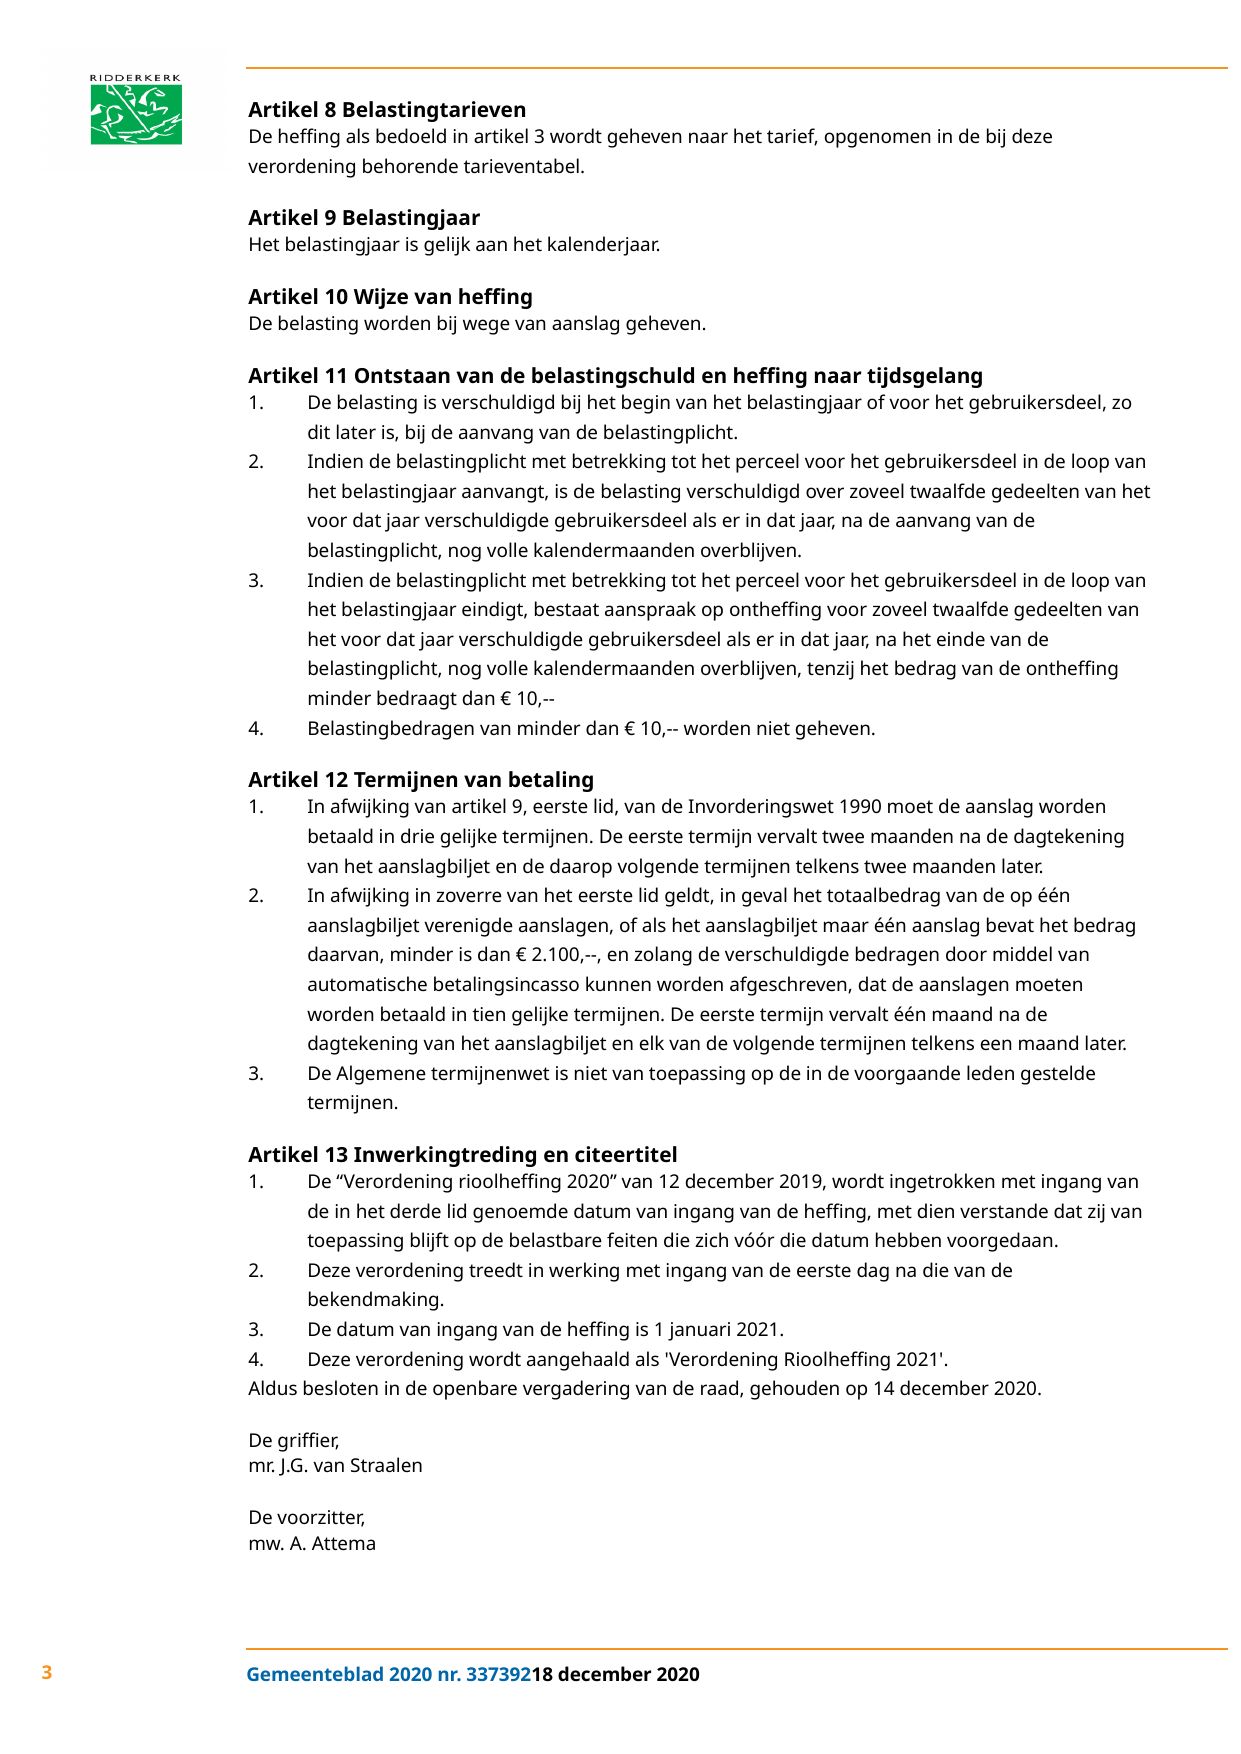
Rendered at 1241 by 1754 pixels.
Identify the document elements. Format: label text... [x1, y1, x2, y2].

text De belasting worden bij wege van aanslag geheven. [248, 311, 1152, 336]
text De voorzitter, [248, 1504, 1152, 1530]
list Indien de belastingplicht met betrekking tot het perceel voor het gebruikersdeel in de loop van het belastingjaar eindigt, bestaat aanspraak op ontheffing voor zoveel twaalfde gedeelten van het voor dat jaar verschuldigde gebruikersdeel als er in dat jaar, na het einde van de belastingplicht, nog volle kalendermaanden overblijven, tenzij het bedrag van de ontheffing minder bedraagt dan € 10,-- [248, 567, 1152, 711]
text Artikel 12 Termijnen van betaling [248, 765, 1152, 794]
text Artikel 9 Belastingjaar [248, 203, 1152, 232]
text Aldus besloten in de openbare vergadering van de raad, gehouden op 14 december 2020. [248, 1375, 1152, 1401]
list In afwijking van artikel 9, eerste lid, van de Invorderingswet 1990 moet de aanslag worden betaald in drie gelijke termijnen. De eerste termijn vervalt twee maanden na de dagtekening van het aanslagbiljet en de daarop volgende termijnen telkens twee maanden later. [248, 794, 1152, 878]
text Artikel 10 Wijze van heffing [248, 282, 1152, 311]
list De datum van ingang van de heffing is 1 januari 2021. [248, 1316, 1152, 1342]
text Het belastingjaar is gelijk aan het kalenderjaar. [248, 232, 1152, 257]
text mr. J.G. van Straalen [248, 1453, 1152, 1478]
text Artikel 11 Ontstaan van de belastingschuld en heffing naar tijdsgelang [248, 361, 1152, 389]
list Indien de belastingplicht met betrekking tot het perceel voor het gebruikersdeel in de loop van het belastingjaar aanvangt, is de belasting verschuldigd over zoveel twaalfde gedeelten van het voor dat jaar verschuldigde gebruikersdeel als er in dat jaar, na de aanvang van de belastingplicht, nog volle kalendermaanden overblijven. [248, 448, 1152, 563]
text Artikel 13 Inwerkingtreding en citeertitel [248, 1140, 1152, 1168]
list De “Verordening rioolheffing 2020” van 12 december 2019, wordt ingetrokken met ingang van de in het derde lid genoemde datum van ingang van de heffing, met dien verstande dat zij van toepassing blijft op de belastbare feiten die zich vóór die datum hebben voorgedaan. [248, 1168, 1152, 1253]
text De griffier, [248, 1427, 1152, 1453]
list Belastingbedragen van minder dan € 10,-- worden niet geheven. [248, 715, 1152, 741]
list Deze verordening treedt in werking met ingang van de eerste dag na die van de bekendmaking. [248, 1257, 1152, 1312]
text Artikel 8 Belastingtarieven [248, 95, 1152, 123]
text mw. A. Attema [248, 1530, 1152, 1556]
list In afwijking in zoverre van het eerste lid geldt, in geval het totaalbedrag van de op één aanslagbiljet verenigde aanslagen, of als het aanslagbiljet maar één aanslag bevat het bedrag daarvan, minder is dan € 2.100,--, en zolang de verschuldigde bedragen door middel van automatische betalingsincasso kunnen worden afgeschreven, dat de aanslagen moeten worden betaald in tien gelijke termijnen. De eerste termijn vervalt één maand na de dagtekening van het aanslagbiljet en elk van de volgende termijnen telkens een maand later. [248, 882, 1152, 1056]
picture [41, 47, 231, 172]
text De heffing als bedoeld in artikel 3 wordt geheven naar het tarief, opgenomen in de bij deze verordening behorende tarieventabel. [248, 123, 1152, 178]
list De belasting is verschuldigd bij het begin van het belastingjaar of voor het gebruikersdeel, zo dit later is, bij de aanvang van de belastingplicht. [248, 389, 1152, 445]
list Deze verordening wordt aangehaald als 'Verordening Rioolheffing 2021'. [248, 1346, 1152, 1372]
list De Algemene termijnenwet is niet van toepassing op de in de voorgaande leden gestelde termijnen. [248, 1060, 1152, 1115]
